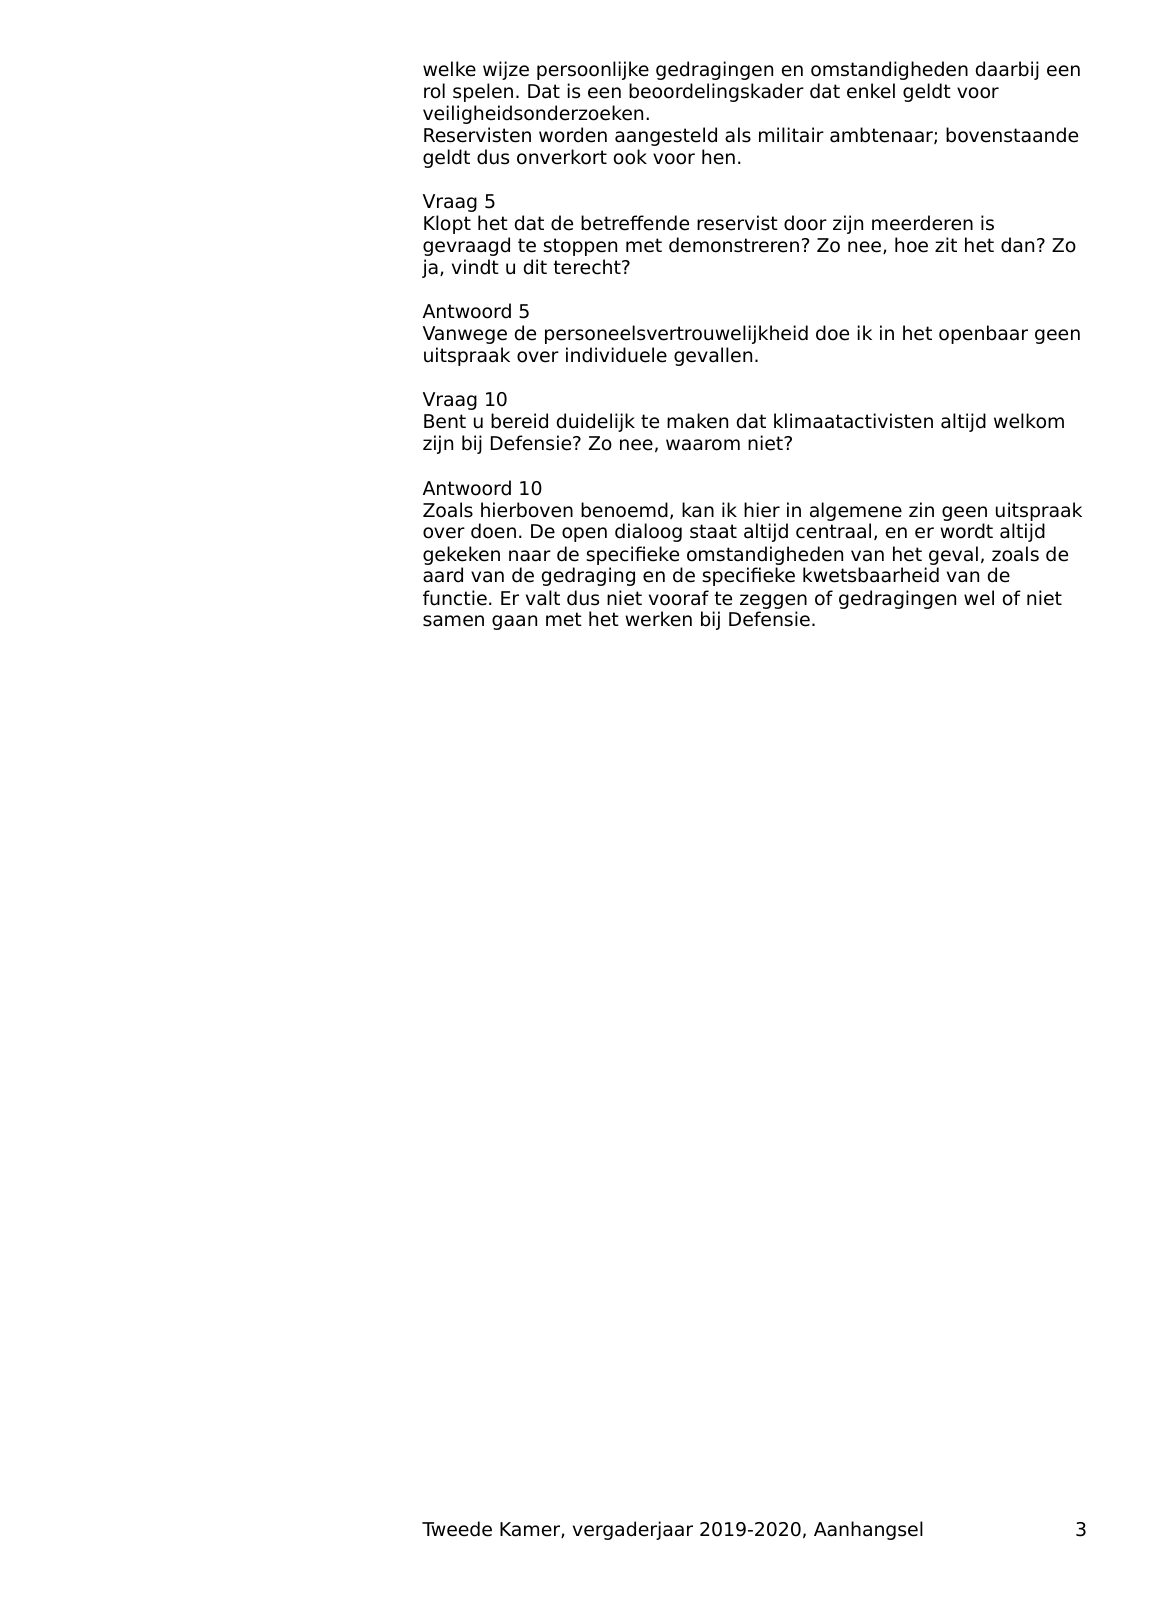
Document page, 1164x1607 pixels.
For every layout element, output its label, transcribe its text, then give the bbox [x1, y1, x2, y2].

text Reservisten worden aangesteld als militair ambtenaar; bovenstaande geldt dus onverkort ook voor hen. [422, 125, 1087, 169]
text Bent u bereid duidelijk te maken dat klimaatactivisten altijd welkom zijn bij Defensie? Zo nee, waarom niet? [422, 411, 1087, 455]
text Vraag 10 [422, 389, 1087, 411]
text welke wijze persoonlijke gedragingen en omstandigheden daarbij een rol spelen. Dat is een beoordelingskader dat enkel geldt voor veiligheidsonderzoeken. [422, 59, 1087, 125]
text Antwoord 5 [422, 301, 1087, 323]
text Vanwege de personeelsvertrouwelijkheid doe ik in het openbaar geen uitspraak over individuele gevallen. [422, 323, 1087, 367]
text Zoals hierboven benoemd, kan ik hier in algemene zin geen uitspraak over doen. De open dialoog staat altijd centraal, en er wordt altijd gekeken naar de specifieke omstandigheden van het geval, zoals de aard van de gedraging en de specifieke kwetsbaarheid van de functie. Er valt dus niet vooraf te zeggen of gedragingen wel of niet samen gaan met het werken bij Defensie. [422, 499, 1087, 631]
text Klopt het dat de betreffende reservist door zijn meerderen is gevraagd te stoppen met demonstreren? Zo nee, hoe zit het dan? Zo ja, vindt u dit terecht? [422, 213, 1087, 279]
text Vraag 5 [422, 191, 1087, 213]
text Antwoord 10 [422, 477, 1087, 499]
